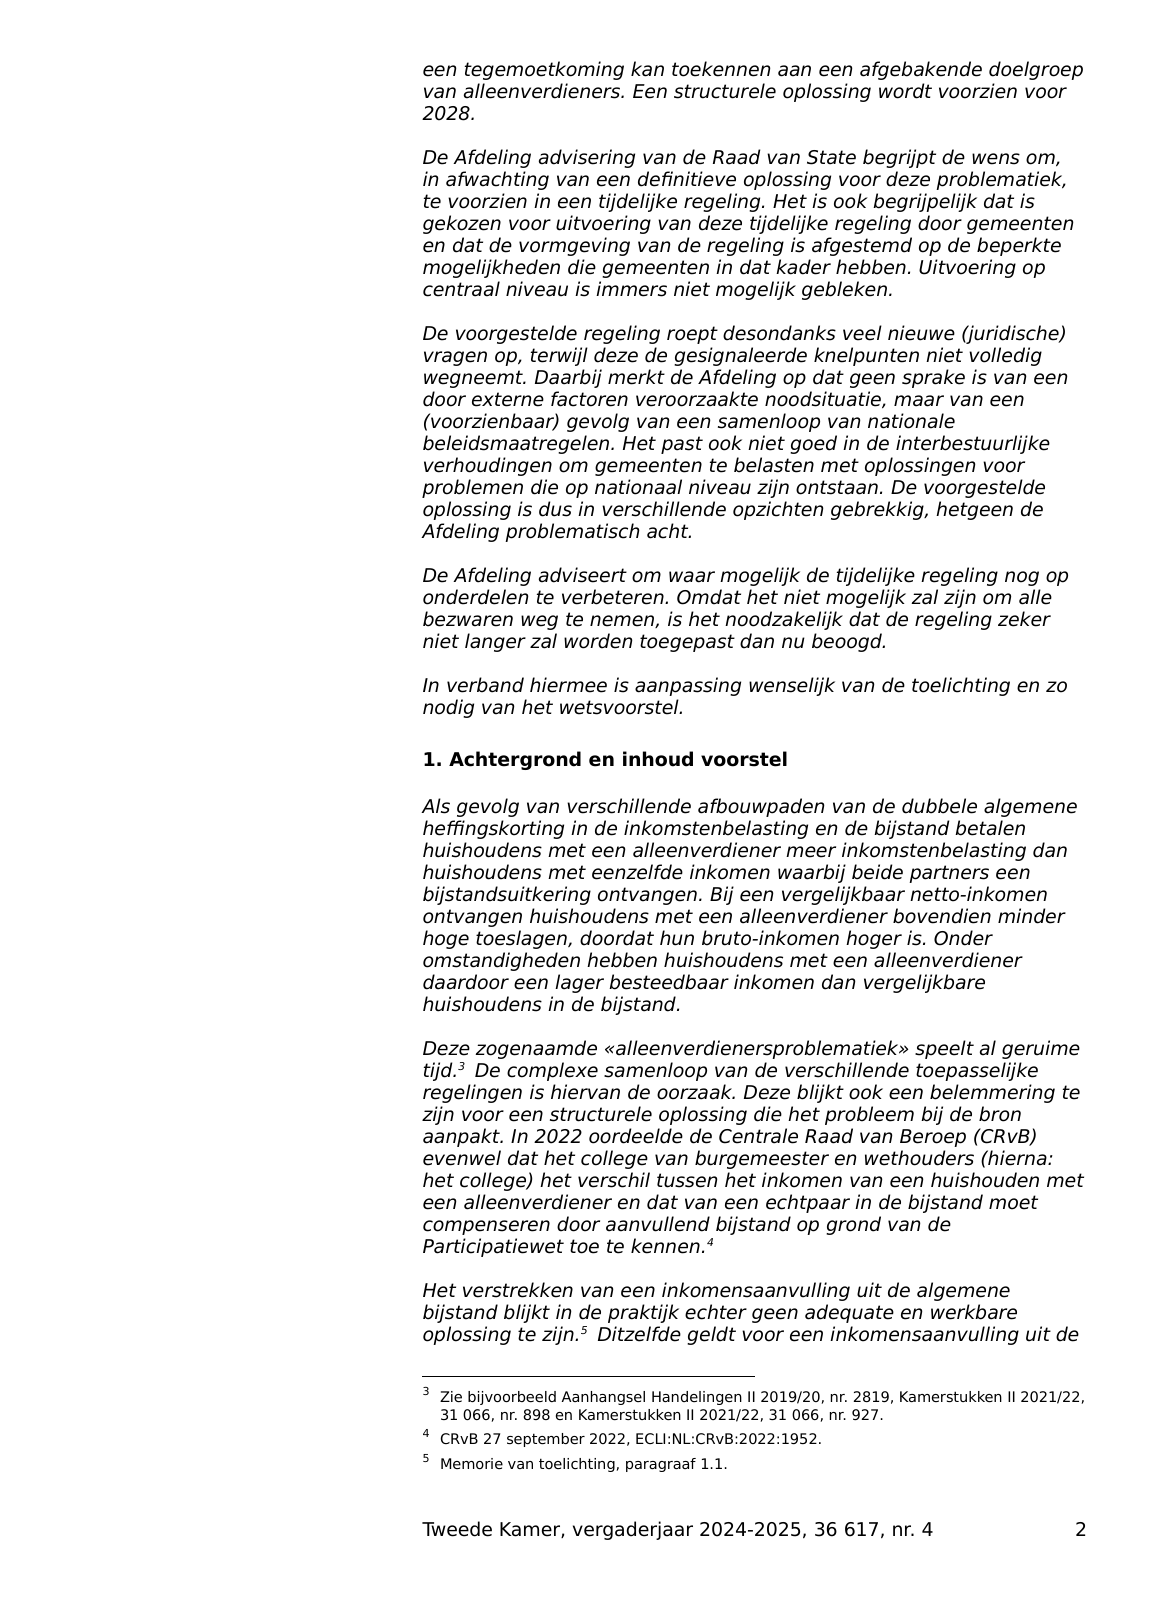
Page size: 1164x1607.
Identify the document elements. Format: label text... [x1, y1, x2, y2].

subtitle 1. Achtergrond en inhoud voorstel [422, 749, 1087, 771]
text De Afdeling adviseert om waar mogelijk de tijdelijke regeling nog op onderdelen te verbeteren. Omdat het niet mogelijk zal zijn om alle bezwaren weg te nemen, is het noodzakelijk dat de regeling zeker niet langer zal worden toegepast dan nu beoogd. [422, 565, 1087, 653]
text Als gevolg van verschillende afbouwpaden van de dubbele algemene heffingskorting in de inkomstenbelasting en de bijstand betalen huishoudens met een alleenverdiener meer inkomstenbelasting dan huishoudens met eenzelfde inkomen waarbij beide partners een bijstandsuitkering ontvangen. Bij een vergelijkbaar netto-inkomen ontvangen huishoudens met een alleenverdiener bovendien minder hoge toeslagen, doordat hun bruto-inkomen hoger is. Onder omstandigheden hebben huishoudens met een alleenverdiener daardoor een lager besteedbaar inkomen dan vergelijkbare huishoudens in de bijstand. [422, 796, 1087, 1016]
text Zie bijvoorbeeld Aanhangsel Handelingen II 2019/20, nr. 2819, Kamerstukken II 2021/22, 31 066, nr. 898 en Kamerstukken II 2021/22, 31 066, nr. 927. [422, 1385, 1087, 1424]
text CRvB 27 september 2022, ECLI:NL:CRvB:2022:1952. [422, 1427, 1087, 1449]
text Het verstrekken van een inkomensaanvulling uit de algemene bijstand blijkt in de praktijk echter geen adequate en werkbare oplossing te zijn. Ditzelfde geldt voor een inkomensaanvulling uit de [422, 1280, 1087, 1346]
text De Afdeling advisering van de Raad van State begrijpt de wens om, in afwachting van een definitieve oplossing voor deze problematiek, te voorzien in een tijdelijke regeling. Het is ook begrijpelijk dat is gekozen voor uitvoering van deze tijdelijke regeling door gemeenten en dat de vormgeving van de regeling is afgestemd op de beperkte mogelijkheden die gemeenten in dat kader hebben. Uitvoering op centraal niveau is immers niet mogelijk gebleken. [422, 147, 1087, 301]
text een tegemoetkoming kan toekennen aan een afgebakende doelgroep van alleenverdieners. Een structurele oplossing wordt voorzien voor 2028. [422, 59, 1087, 125]
text In verband hiermee is aanpassing wenselijk van de toelichting en zo nodig van het wetsvoorstel. [422, 675, 1087, 719]
text Memorie van toelichting, paragraaf 1.1. [422, 1452, 1087, 1474]
text Deze zogenaamde «alleenverdienersproblematiek» speelt al geruime tijd. De complexe samenloop van de verschillende toepasselijke regelingen is hiervan de oorzaak. Deze blijkt ook een belemmering te zijn voor een structurele oplossing die het probleem bij de bron aanpakt. In 2022 oordeelde de Centrale Raad van Beroep (CRvB) evenwel dat het college van burgemeester en wethouders (hierna: het college) het verschil tussen het inkomen van een huishouden met een alleenverdiener en dat van een echtpaar in de bijstand moet compenseren door aanvullend bijstand op grond van de Participatiewet toe te kennen. [422, 1038, 1087, 1258]
text De voorgestelde regeling roept desondanks veel nieuwe (juridische) vragen op, terwijl deze de gesignaleerde knelpunten niet volledig wegneemt. Daarbij merkt de Afdeling op dat geen sprake is van een door externe factoren veroorzaakte noodsituatie, maar van een (voorzienbaar) gevolg van een samenloop van nationale beleidsmaatregelen. Het past ook niet goed in de interbestuurlijke verhoudingen om gemeenten te belasten met oplossingen voor problemen die op nationaal niveau zijn ontstaan. De voorgestelde oplossing is dus in verschillende opzichten gebrekkig, hetgeen de Afdeling problematisch acht. [422, 323, 1087, 543]
